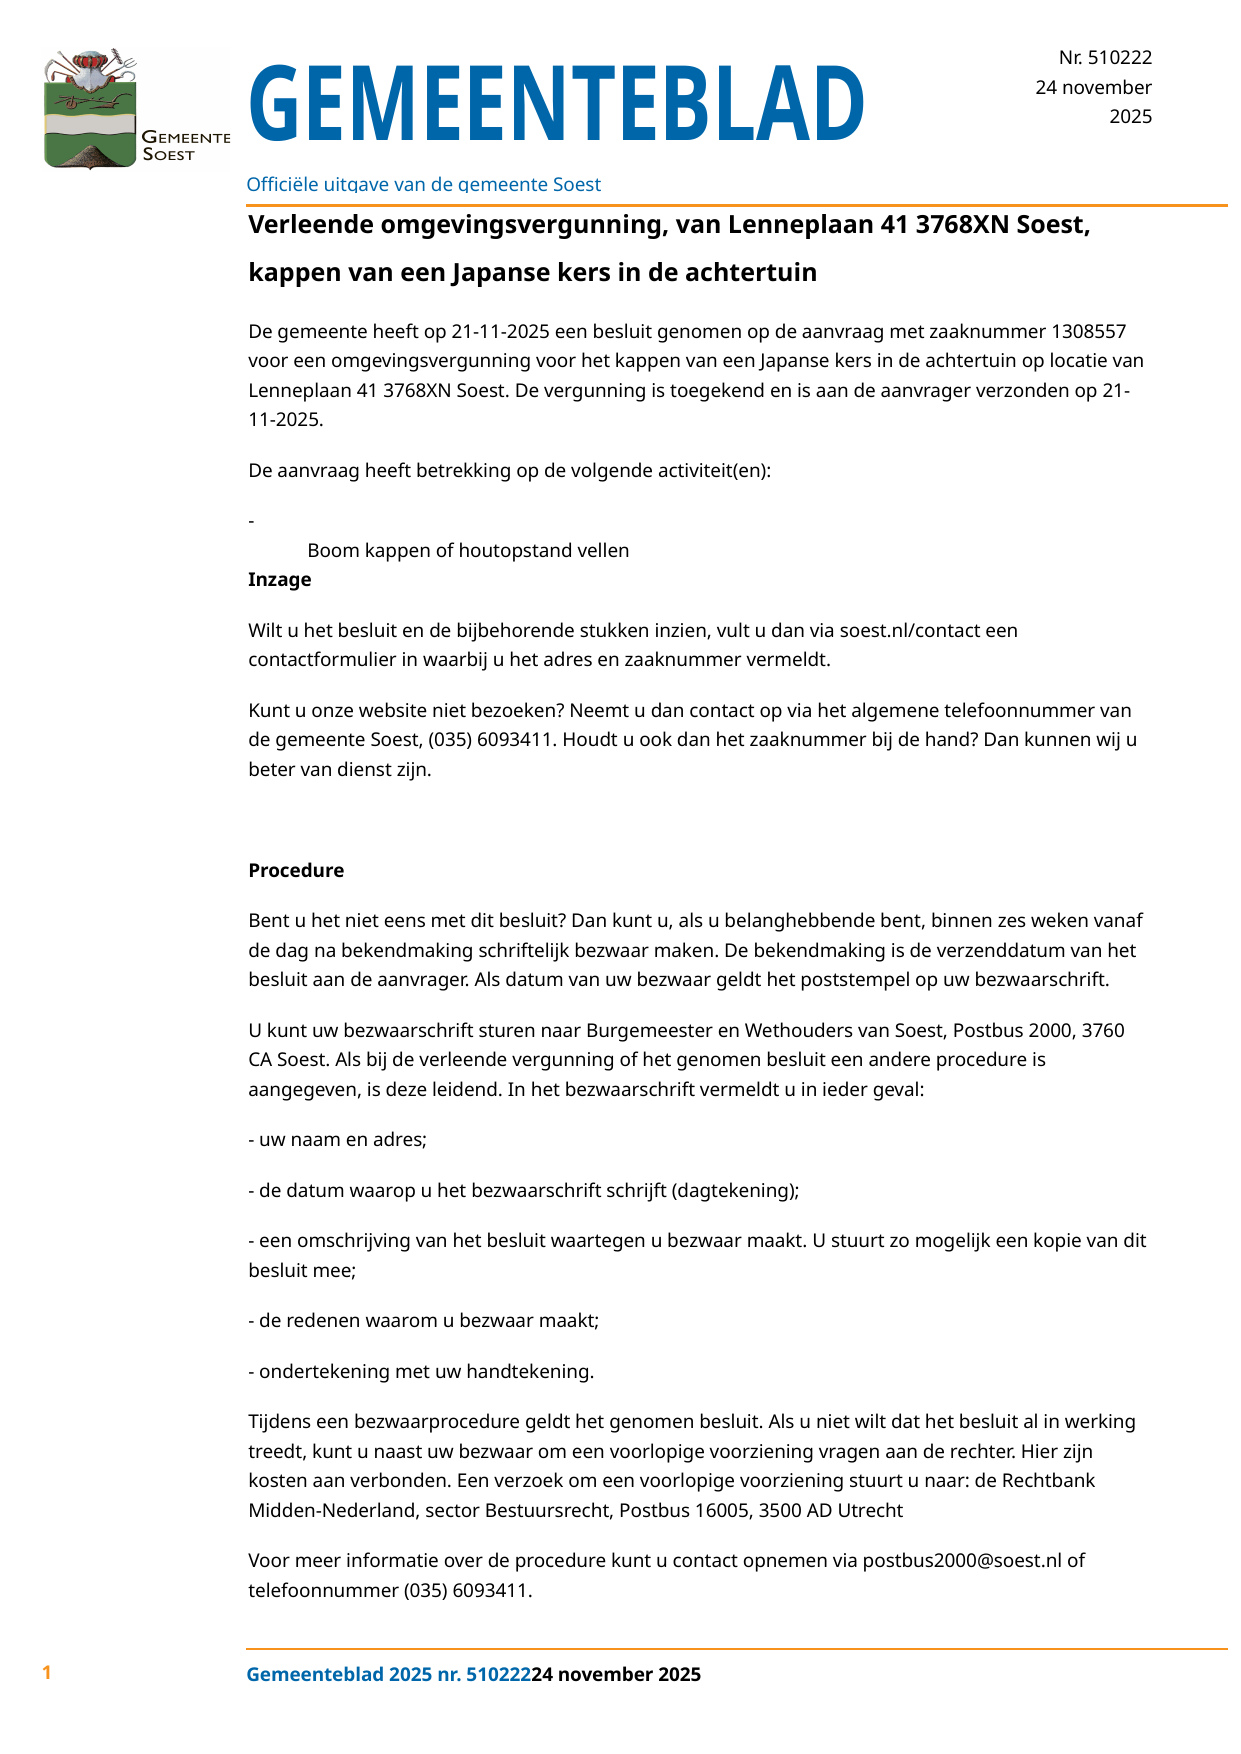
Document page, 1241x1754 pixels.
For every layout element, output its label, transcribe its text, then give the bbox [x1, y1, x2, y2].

text - uw naam en adres; [248, 1127, 1152, 1152]
text - de redenen waarom u bezwaar maakt; [248, 1307, 1152, 1333]
text Bent u het niet eens met dit besluit? Dan kunt u, als u belanghebbende bent, binnen zes weken vanaf de dag na bekendmaking schriftelijk bezwaar maken. De bekendmaking is de verzenddatum van het besluit aan de aanvrager. Als datum van uw bezwaar geldt het poststempel op uw bezwaarschrift. [248, 907, 1152, 992]
text U kunt uw bezwaarschrift sturen naar Burgemeester en Wethouders van Soest, Postbus 2000, 3760 CA Soest. Als bij de verleende vergunning of het genomen besluit een andere procedure is aangegeven, is deze leidend. In het bezwaarschrift vermeldt u in ieder geval: [248, 1017, 1152, 1102]
text - een omschrijving van het besluit waartegen u bezwaar maakt. U stuurt zo mogelijk een kopie van dit besluit mee; [248, 1227, 1152, 1283]
text - de datum waarop u het bezwaarschrift schrijft (dagtekening); [248, 1177, 1152, 1203]
text Tijdens een bezwaarprocedure geldt het genomen besluit. Als u niet wilt dat het besluit al in werking treedt, kunt u naast uw bezwaar om een voorlopige voorziening vragen aan de rechter. Hier zijn kosten aan verbonden. Een verzoek om een voorlopige voorziening stuurt u naar: de Rechtbank Midden-Nederland, sector Bestuursrecht, Postbus 16005, 3500 AD Utrecht [248, 1408, 1152, 1523]
list Boom kappen of houtopstand vellen [248, 537, 1152, 563]
text Kunt u onze website niet bezoeken? Neemt u dan contact op via het algemene telefoonnummer van de gemeente Soest, (035) 6093411. Houdt u ook dan het zaaknummer bij de hand? Dan kunnen wij u beter van dienst zijn. [248, 697, 1152, 782]
text De gemeente heeft op 21-11-2025 een besluit genomen op de aanvraag met zaaknummer 1308557 voor een omgevingsvergunning voor het kappen van een Japanse kers in de achtertuin op locatie van Lenneplaan 41 3768XN Soest. De vergunning is toegekend en is aan de aanvrager verzonden op 21-11-2025. [248, 318, 1152, 432]
text Inzage [248, 567, 1152, 592]
text Wilt u het besluit en de bijbehorende stukken inzien, vult u dan via soest.nl/contact een contactformulier in waarbij u het adres en zaaknummer vermeldt. [248, 617, 1152, 672]
text Verleende omgevingsvergunning, van Lenneplaan 41 3768XN Soest, kappen van een Japanse kers in de achtertuin [248, 207, 1152, 288]
text De aanvraag heeft betrekking op de volgende activiteit(en): [248, 457, 1152, 483]
text Procedure [248, 857, 1152, 883]
text - ondertekening met uw handtekening. [248, 1358, 1152, 1384]
picture [41, 47, 231, 172]
text Voor meer informatie over de procedure kunt u contact opnemen via postbus2000@soest.nl of telefoonnummer (035) 6093411. [248, 1547, 1152, 1603]
